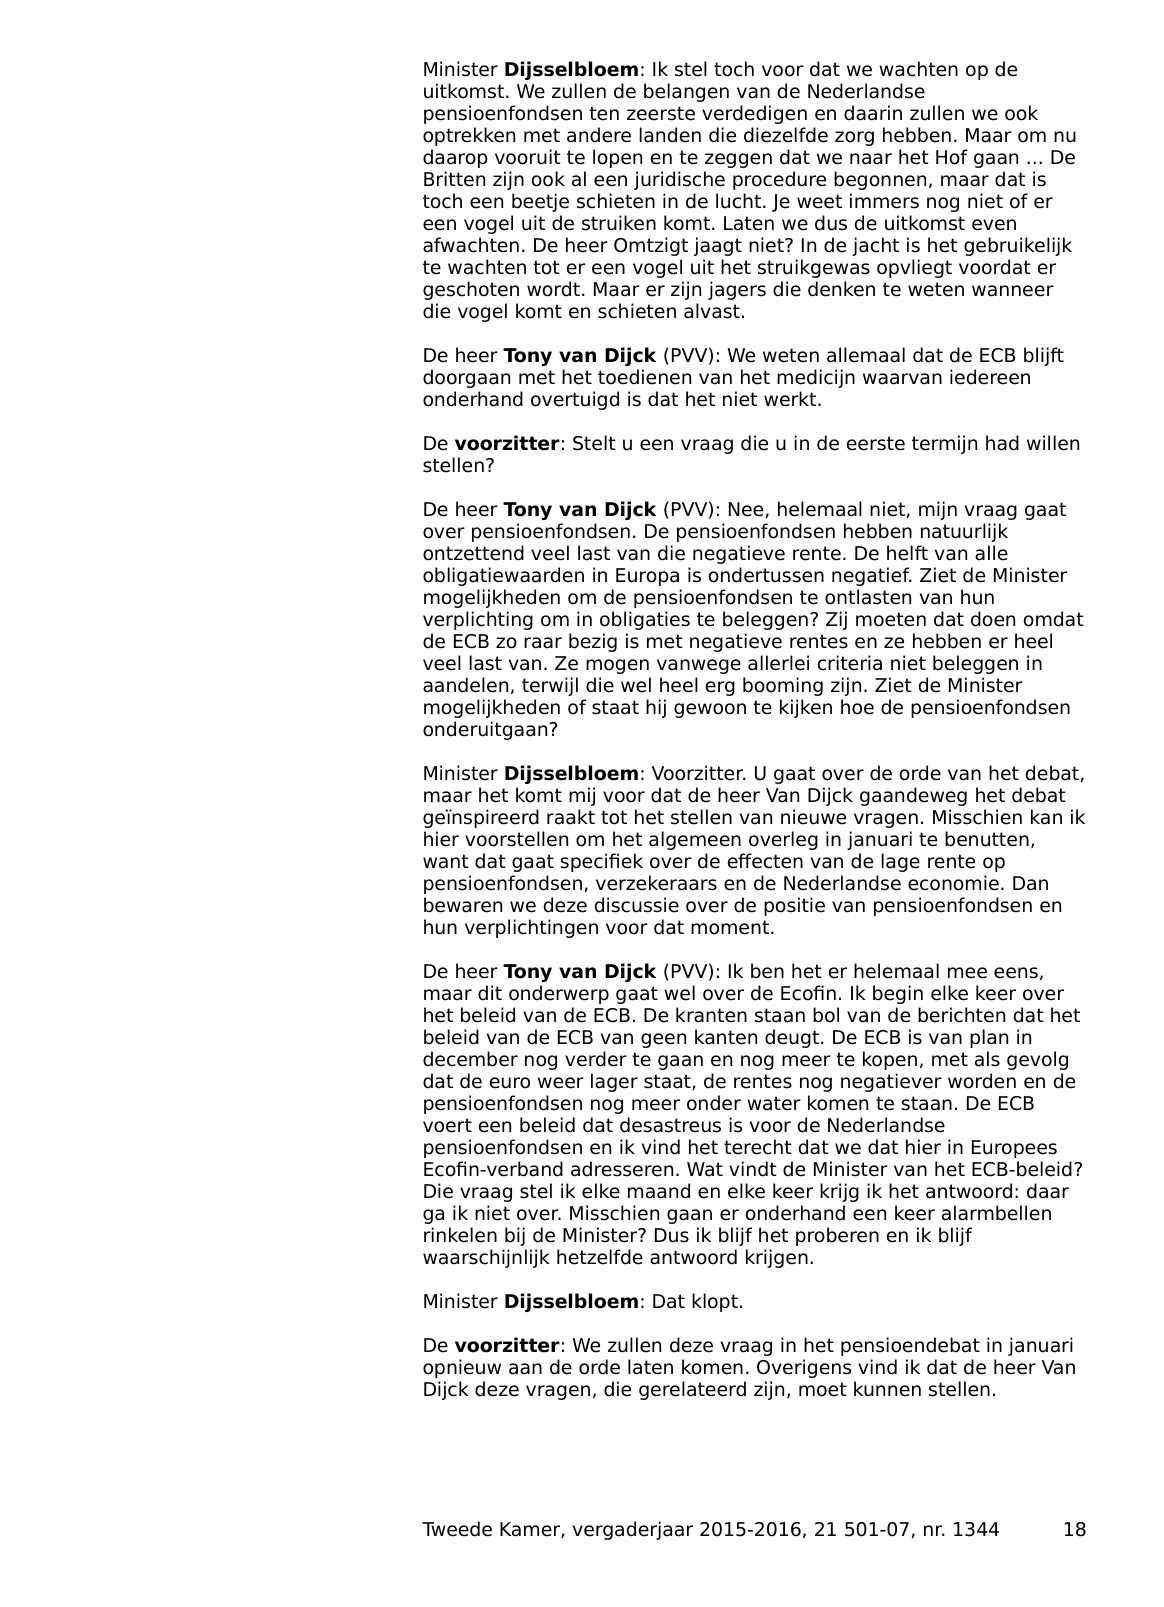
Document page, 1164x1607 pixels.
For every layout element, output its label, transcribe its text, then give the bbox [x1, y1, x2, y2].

text Minister Dijsselbloem: Voorzitter. U gaat over de orde van het debat, maar het komt mij voor dat de heer Van Dijck gaandeweg het debat geïnspireerd raakt tot het stellen van nieuwe vragen. Misschien kan ik hier voorstellen om het algemeen overleg in januari te benutten, want dat gaat specifiek over de effecten van de lage rente op pensioenfondsen, verzekeraars en de Nederlandse economie. Dan bewaren we deze discussie over de positie van pensioenfondsen en hun verplichtingen voor dat moment. [422, 763, 1087, 939]
text Minister Dijsselbloem: Ik stel toch voor dat we wachten op de uitkomst. We zullen de belangen van de Nederlandse pensioenfondsen ten zeerste verdedigen en daarin zullen we ook optrekken met andere landen die diezelfde zorg hebben. Maar om nu daarop vooruit te lopen en te zeggen dat we naar het Hof gaan ... De Britten zijn ook al een juridische procedure begonnen, maar dat is toch een beetje schieten in de lucht. Je weet immers nog niet of er een vogel uit de struiken komt. Laten we dus de uitkomst even afwachten. De heer Omtzigt jaagt niet? In de jacht is het gebruikelijk te wachten tot er een vogel uit het struikgewas opvliegt voordat er geschoten wordt. Maar er zijn jagers die denken te weten wanneer die vogel komt en schieten alvast. [422, 59, 1087, 323]
text De heer Tony van Dijck (PVV): Ik ben het er helemaal mee eens, maar dit onderwerp gaat wel over de Ecofin. Ik begin elke keer over het beleid van de ECB. De kranten staan bol van de berichten dat het beleid van de ECB van geen kanten deugt. De ECB is van plan in december nog verder te gaan en nog meer te kopen, met als gevolg dat de euro weer lager staat, de rentes nog negatiever worden en de pensioenfondsen nog meer onder water komen te staan. De ECB voert een beleid dat desastreus is voor de Nederlandse pensioenfondsen en ik vind het terecht dat we dat hier in Europees Ecofin-verband adresseren. Wat vindt de Minister van het ECB-beleid? Die vraag stel ik elke maand en elke keer krijg ik het antwoord: daar ga ik niet over. Misschien gaan er onderhand een keer alarmbellen rinkelen bij de Minister? Dus ik blijf het proberen en ik blijf waarschijnlijk hetzelfde antwoord krijgen. [422, 961, 1087, 1269]
text De heer Tony van Dijck (PVV): We weten allemaal dat de ECB blijft doorgaan met het toedienen van het medicijn waarvan iedereen onderhand overtuigd is dat het niet werkt. [422, 345, 1087, 411]
text De heer Tony van Dijck (PVV): Nee, helemaal niet, mijn vraag gaat over pensioenfondsen. De pensioenfondsen hebben natuurlijk ontzettend veel last van die negatieve rente. De helft van alle obligatiewaarden in Europa is ondertussen negatief. Ziet de Minister mogelijkheden om de pensioenfondsen te ontlasten van hun verplichting om in obligaties te beleggen? Zij moeten dat doen omdat de ECB zo raar bezig is met negatieve rentes en ze hebben er heel veel last van. Ze mogen vanwege allerlei criteria niet beleggen in aandelen, terwijl die wel heel erg booming zijn. Ziet de Minister mogelijkheden of staat hij gewoon te kijken hoe de pensioenfondsen onderuitgaan? [422, 499, 1087, 741]
text Minister Dijsselbloem: Dat klopt. [422, 1291, 1087, 1313]
text De voorzitter: Stelt u een vraag die u in de eerste termijn had willen stellen? [422, 433, 1087, 477]
text De voorzitter: We zullen deze vraag in het pensioendebat in januari opnieuw aan de orde laten komen. Overigens vind ik dat de heer Van Dijck deze vragen, die gerelateerd zijn, moet kunnen stellen. [422, 1335, 1087, 1401]
